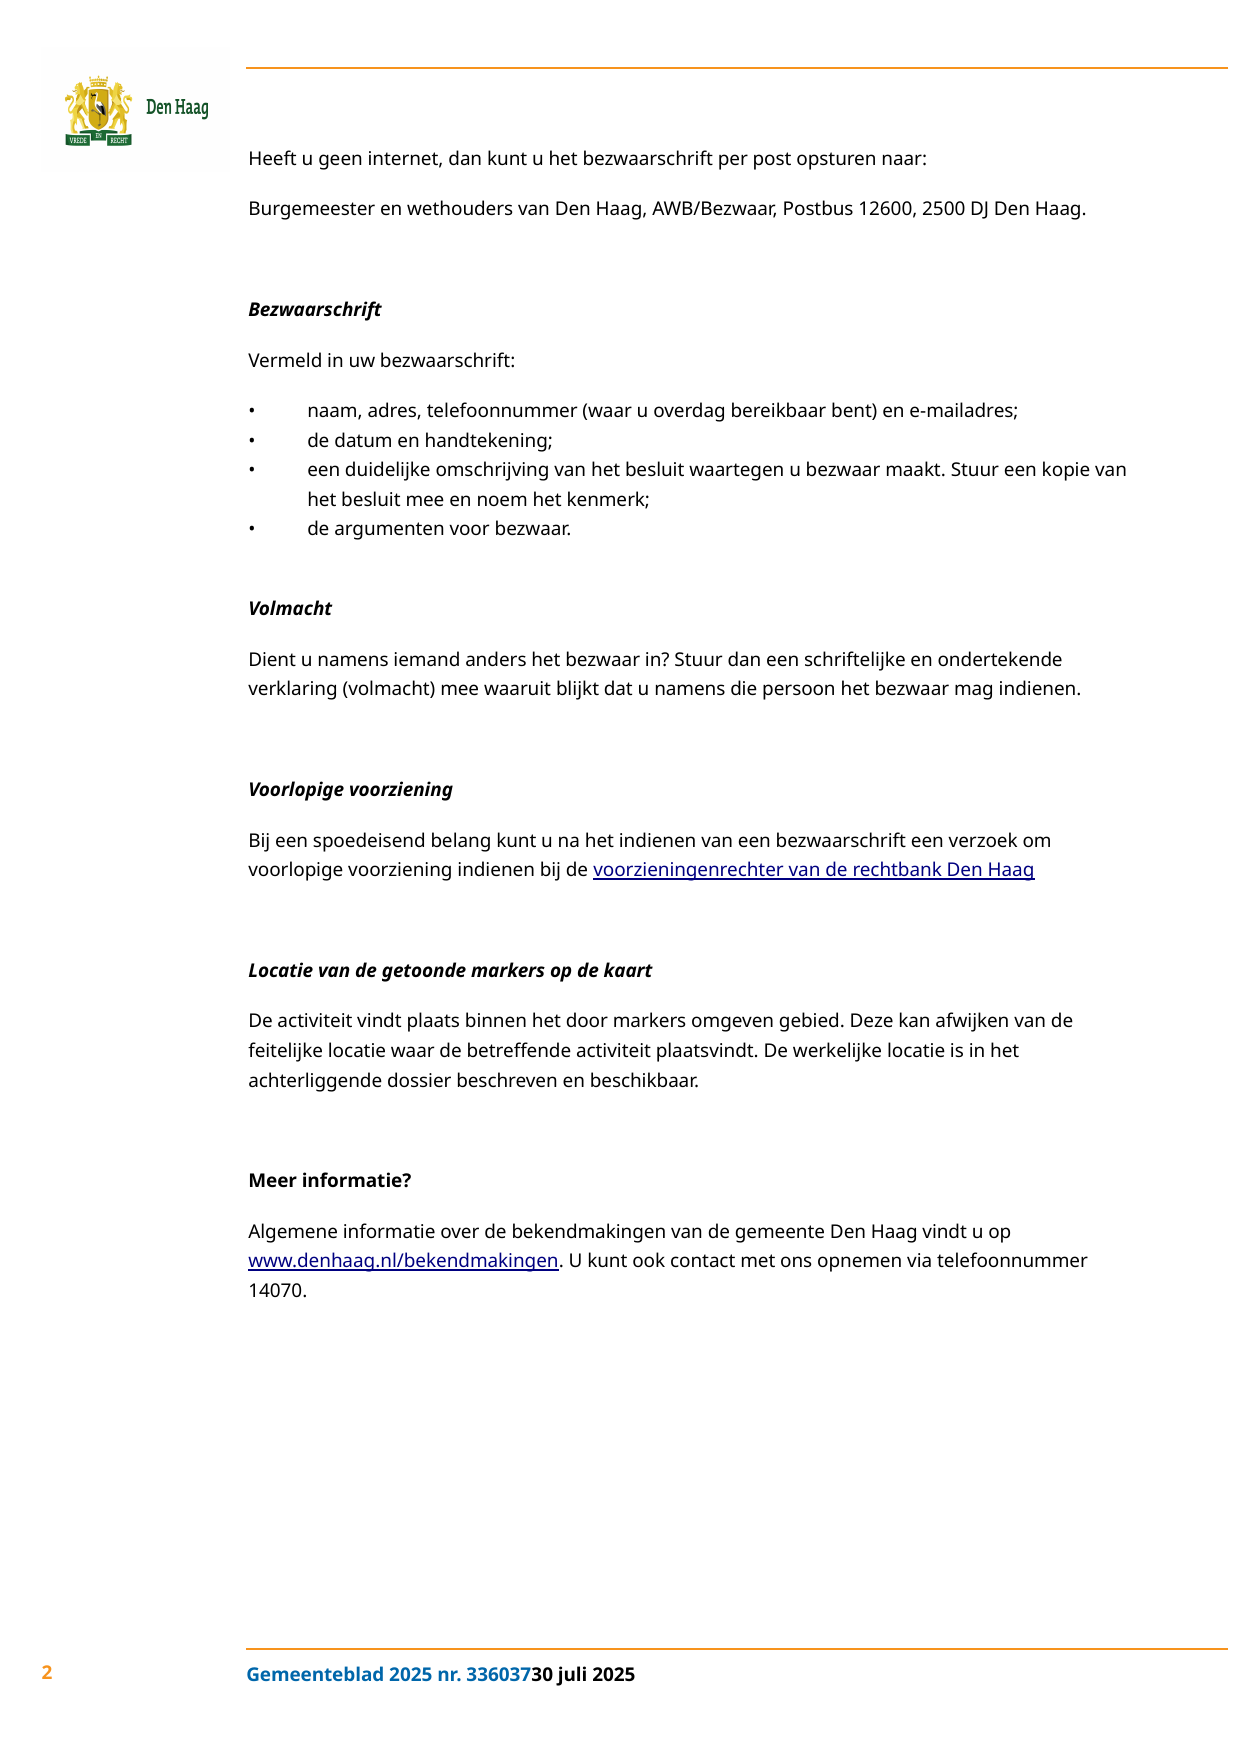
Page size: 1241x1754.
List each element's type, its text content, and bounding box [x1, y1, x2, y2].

list naam, adres, telefoonnummer (waar u overdag bereikbaar bent) en e-mailadres; [248, 397, 1152, 423]
list de argumenten voor bezwaar. [248, 516, 1152, 541]
text Meer informatie? [248, 1168, 1152, 1193]
list de datum en handtekening; [248, 427, 1152, 453]
text Vermeld in uw bezwaarschrift: [248, 347, 1152, 373]
text Voorlopige voorziening [248, 776, 1152, 802]
text Volmacht [248, 596, 1152, 621]
list een duidelijke omschrijving van het besluit waartegen u bezwaar maakt. Stuur een kopie van het besluit mee en noem het kenmerk; [248, 456, 1152, 512]
text Locatie van de getoonde markers op de kaart [248, 957, 1152, 983]
picture [41, 47, 231, 172]
text Heeft u geen internet, dan kunt u het bezwaarschrift per post opsturen naar: [248, 145, 1152, 171]
text Bezwaarschrift [248, 296, 1152, 322]
text Burgemeester en wethouders van Den Haag, AWB/Bezwaar, Postbus 12600, 2500 DJ Den Haag. [248, 196, 1152, 221]
text Algemene informatie over de bekendmakingen van de gemeente Den Haag vindt u op www.denhaag.nl/bekendmakingen. U kunt ook contact met ons opnemen via telefoonnummer 14070. [248, 1218, 1152, 1303]
text Dient u namens iemand anders het bezwaar in? Stuur dan een schriftelijke en ondertekende verklaring (volmacht) mee waaruit blijkt dat u namens die persoon het bezwaar mag indienen. [248, 646, 1152, 701]
text De activiteit vindt plaats binnen het door markers omgeven gebied. Deze kan afwijken van de feitelijke locatie waar de betreffende activiteit plaatsvindt. De werkelijke locatie is in het achterliggende dossier beschreven en beschikbaar. [248, 1008, 1152, 1093]
text Bij een spoedeisend belang kunt u na het indienen van een bezwaarschrift een verzoek om voorlopige voorziening indienen bij de voorzieningenrechter van de rechtbank Den Haag [248, 827, 1152, 882]
